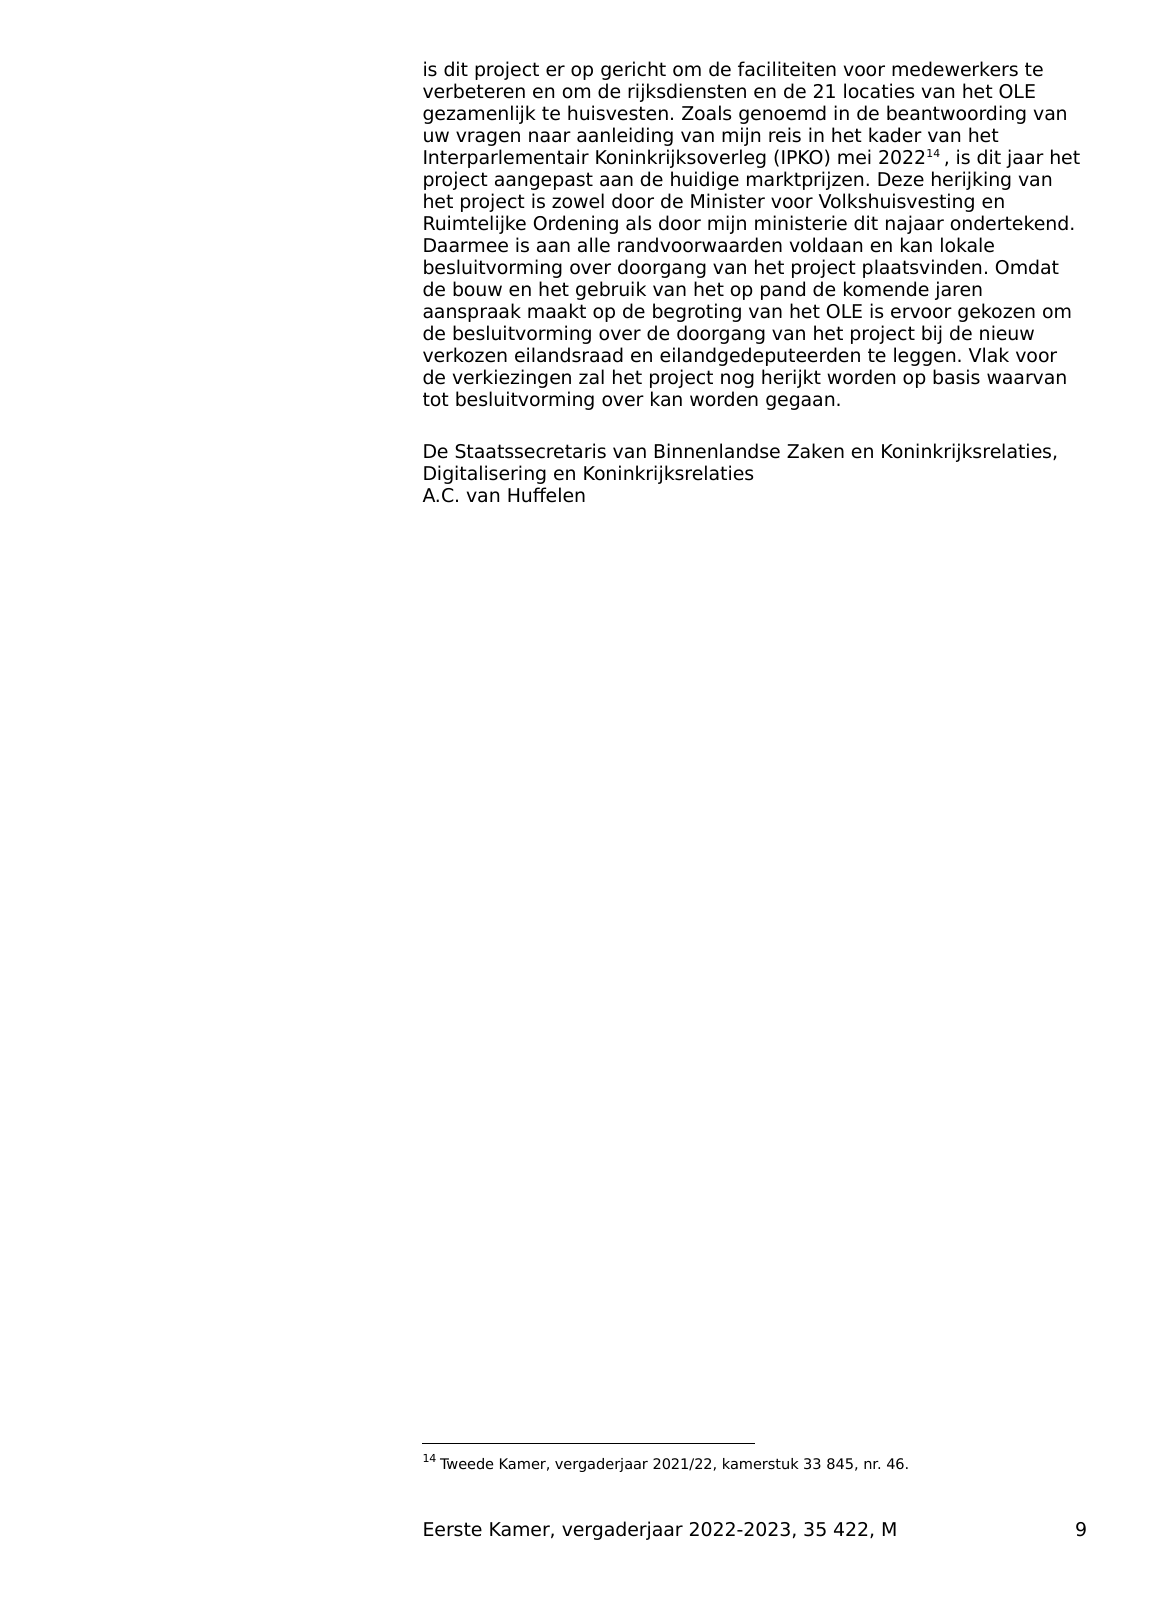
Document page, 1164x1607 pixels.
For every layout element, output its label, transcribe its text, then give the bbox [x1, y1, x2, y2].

text De Staatssecretaris van Binnenlandse Zaken en Koninkrijksrelaties, Digitalisering en Koninkrijksrelaties A.C. van Huffelen [422, 441, 1087, 507]
text is dit project er op gericht om de faciliteiten voor medewerkers te verbeteren en om de rijksdiensten en de 21 locaties van het OLE gezamenlijk te huisvesten. Zoals genoemd in de beantwoording van uw vragen naar aanleiding van mijn reis in het kader van het Interparlementair Koninkrijksoverleg (IPKO) mei 2022, is dit jaar het project aangepast aan de huidige marktprijzen. Deze herijking van het project is zowel door de Minister voor Volkshuisvesting en Ruimtelijke Ordening als door mijn ministerie dit najaar ondertekend. Daarmee is aan alle randvoorwaarden voldaan en kan lokale besluitvorming over doorgang van het project plaatsvinden. Omdat de bouw en het gebruik van het op pand de komende jaren aanspraak maakt op de begroting van het OLE is ervoor gekozen om de besluitvorming over de doorgang van het project bij de nieuw verkozen eilandsraad en eilandgedeputeerden te leggen. Vlak voor de verkiezingen zal het project nog herijkt worden op basis waarvan tot besluitvorming over kan worden gegaan. [422, 59, 1087, 411]
text Tweede Kamer, vergaderjaar 2021/22, kamerstuk 33 845, nr. 46. [422, 1452, 1087, 1474]
